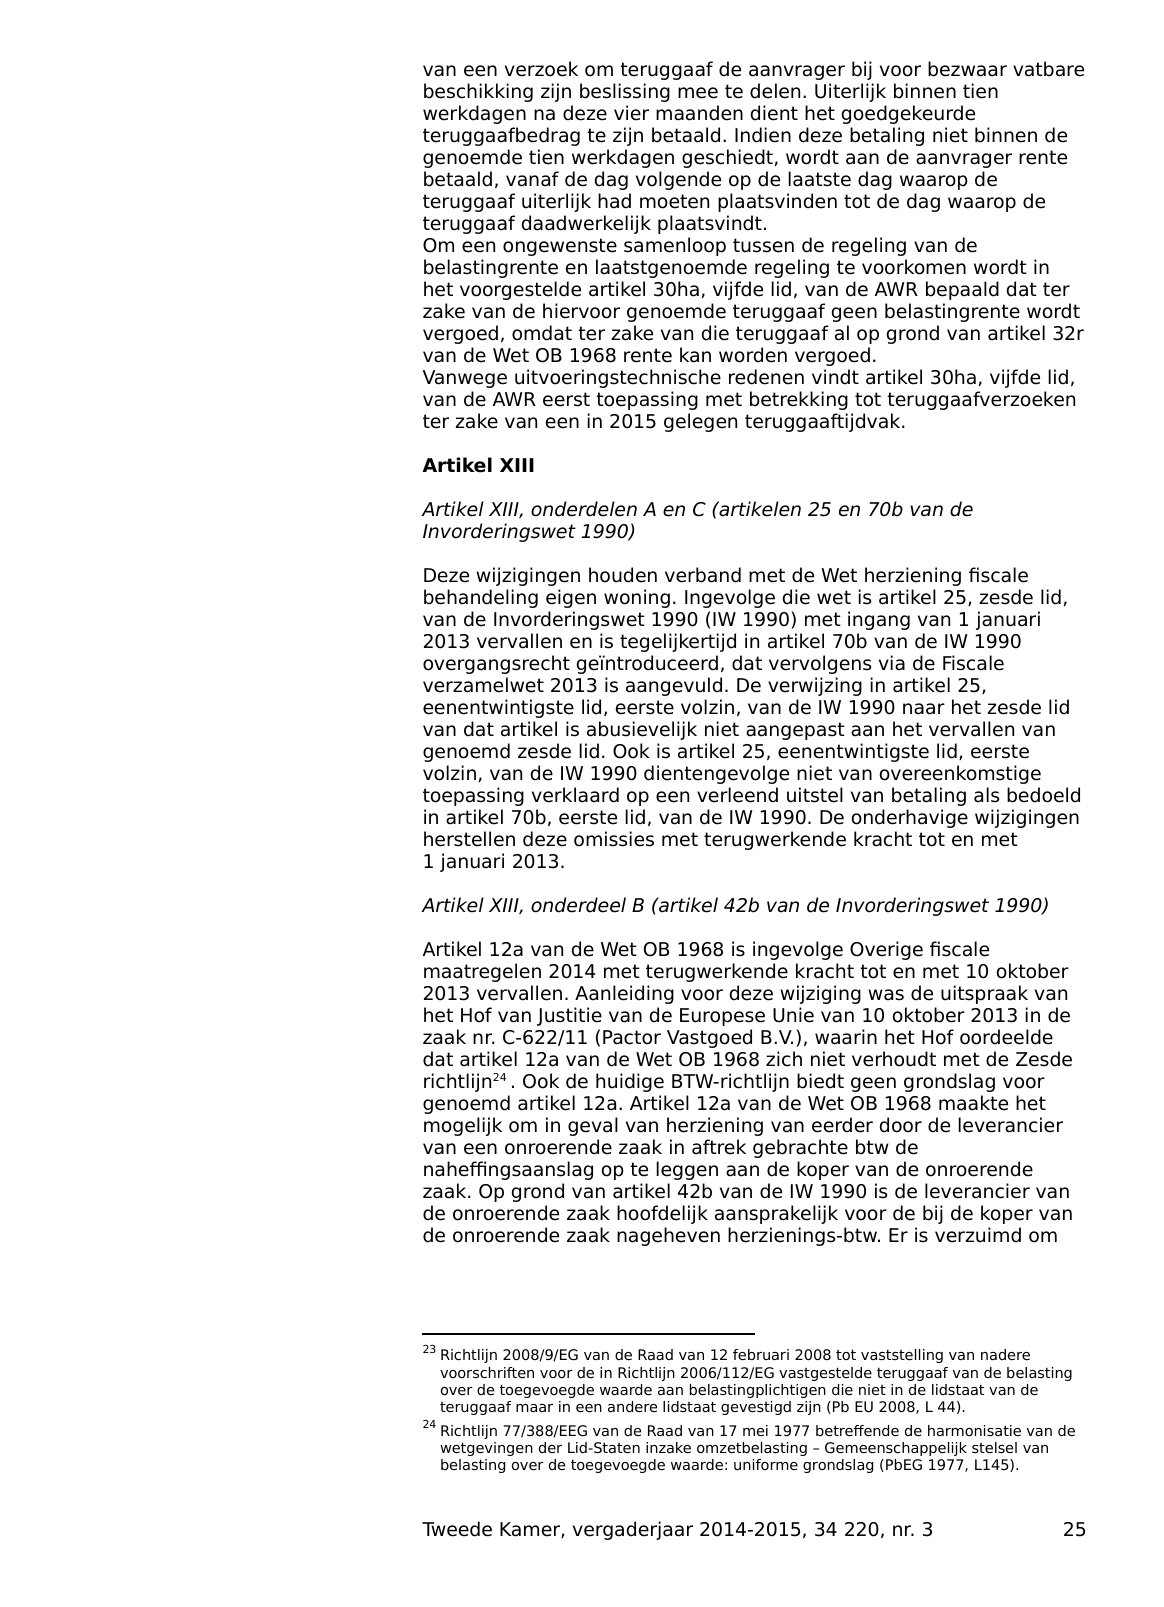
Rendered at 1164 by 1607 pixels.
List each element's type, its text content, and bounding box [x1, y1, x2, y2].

subtitle Artikel XIII [422, 455, 1087, 477]
text Vanwege uitvoeringstechnische redenen vindt artikel 30ha, vijfde lid, van de AWR eerst toepassing met betrekking tot teruggaafverzoeken ter zake van een in 2015 gelegen teruggaaftijdvak. [422, 367, 1087, 433]
subtitle Artikel XIII, onderdeel B (artikel 42b van de Invorderingswet 1990) [422, 895, 1087, 917]
text Artikel 12a van de Wet OB 1968 is ingevolge Overige fiscale maatregelen 2014 met terugwerkende kracht tot en met 10 oktober 2013 vervallen. Aanleiding voor deze wijziging was de uitspraak van het Hof van Justitie van de Europese Unie van 10 oktober 2013 in de zaak nr. C-622/11 (Pactor Vastgoed B.V.), waarin het Hof oordeelde dat artikel 12a van de Wet OB 1968 zich niet verhoudt met de Zesde richtlijn. Ook de huidige BTW-richtlijn biedt geen grondslag voor genoemd artikel 12a. Artikel 12a van de Wet OB 1968 maakte het mogelijk om in geval van herziening van eerder door de leverancier van een onroerende zaak in aftrek gebrachte btw de naheffingsaanslag op te leggen aan de koper van de onroerende zaak. Op grond van artikel 42b van de IW 1990 is de leverancier van de onroerende zaak hoofdelijk aansprakelijk voor de bij de koper van de onroerende zaak nageheven herzienings-btw. Er is verzuimd om [422, 939, 1087, 1247]
text Richtlijn 77/388/EEG van de Raad van 17 mei 1977 betreffende de harmonisatie van de wetgevingen der Lid-Staten inzake omzetbelasting – Gemeenschappelijk stelsel van belasting over de toegevoegde waarde: uniforme grondslag (PbEG 1977, L145). [422, 1418, 1087, 1474]
text van een verzoek om teruggaaf de aanvrager bij voor bezwaar vatbare beschikking zijn beslissing mee te delen. Uiterlijk binnen tien werkdagen na deze vier maanden dient het goedgekeurde teruggaafbedrag te zijn betaald. Indien deze betaling niet binnen de genoemde tien werkdagen geschiedt, wordt aan de aanvrager rente betaald, vanaf de dag volgende op de laatste dag waarop de teruggaaf uiterlijk had moeten plaatsvinden tot de dag waarop de teruggaaf daadwerkelijk plaatsvindt. [422, 59, 1087, 235]
text Richtlijn 2008/9/EG van de Raad van 12 februari 2008 tot vaststelling van nadere voorschriften voor de in Richtlijn 2006/112/EG vastgestelde teruggaaf van de belasting over de toegevoegde waarde aan belastingplichtigen die niet in de lidstaat van de teruggaaf maar in een andere lidstaat gevestigd zijn (Pb EU 2008, L 44). [422, 1343, 1087, 1416]
text Om een ongewenste samenloop tussen de regeling van de belastingrente en laatstgenoemde regeling te voorkomen wordt in het voorgestelde artikel 30ha, vijfde lid, van de AWR bepaald dat ter zake van de hiervoor genoemde teruggaaf geen belastingrente wordt vergoed, omdat ter zake van die teruggaaf al op grond van artikel 32r van de Wet OB 1968 rente kan worden vergoed. [422, 235, 1087, 367]
subtitle Artikel XIII, onderdelen A en C (artikelen 25 en 70b van de Invorderingswet 1990) [422, 499, 1087, 543]
text Deze wijzigingen houden verband met de Wet herziening fiscale behandeling eigen woning. Ingevolge die wet is artikel 25, zesde lid, van de Invorderingswet 1990 (IW 1990) met ingang van 1 januari 2013 vervallen en is tegelijkertijd in artikel 70b van de IW 1990 overgangsrecht geïntroduceerd, dat vervolgens via de Fiscale verzamelwet 2013 is aangevuld. De verwijzing in artikel 25, eenentwintigste lid, eerste volzin, van de IW 1990 naar het zesde lid van dat artikel is abusievelijk niet aangepast aan het vervallen van genoemd zesde lid. Ook is artikel 25, eenentwintigste lid, eerste volzin, van de IW 1990 dientengevolge niet van overeenkomstige toepassing verklaard op een verleend uitstel van betaling als bedoeld in artikel 70b, eerste lid, van de IW 1990. De onderhavige wijzigingen herstellen deze omissies met terugwerkende kracht tot en met 1 januari 2013. [422, 565, 1087, 873]
